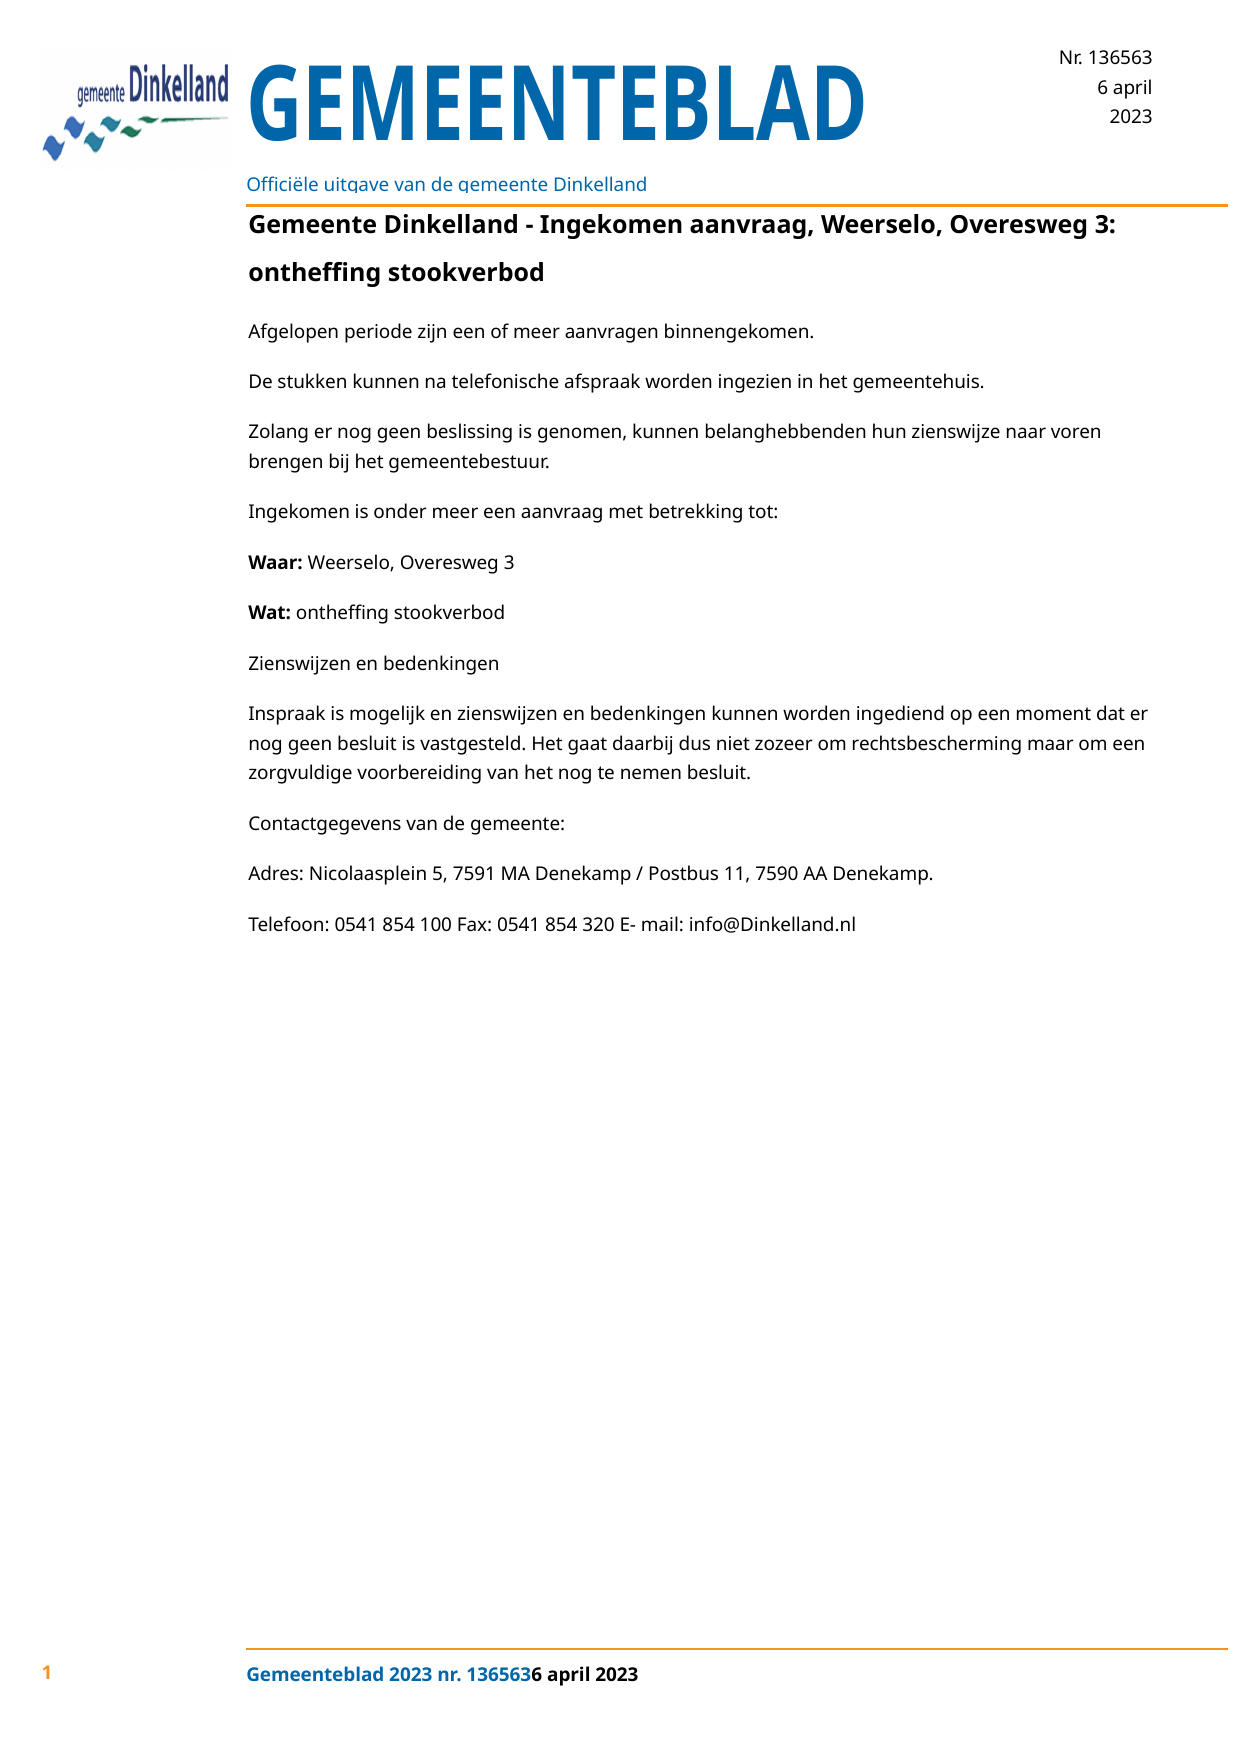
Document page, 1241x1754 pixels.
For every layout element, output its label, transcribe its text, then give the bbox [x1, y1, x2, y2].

text Contactgegevens van de gemeente: [248, 810, 1152, 836]
text Zienswijzen en bedenkingen [248, 650, 1152, 676]
text Wat: ontheffing stookverbod [248, 599, 1152, 625]
text De stukken kunnen na telefonische afspraak worden ingezien in het gemeentehuis. [248, 368, 1152, 394]
text Adres: Nicolaasplein 5, 7591 MA Denekamp / Postbus 11, 7590 AA Denekamp. [248, 860, 1152, 886]
text Afgelopen periode zijn een of meer aanvragen binnengekomen. [248, 318, 1152, 344]
text Gemeente Dinkelland - Ingekomen aanvraag, Weerselo, Overesweg 3: ontheffing stookverbod [248, 207, 1152, 288]
picture [41, 47, 231, 172]
text Ingekomen is onder meer een aanvraag met betrekking tot: [248, 499, 1152, 524]
text Waar: Weerselo, Overesweg 3 [248, 549, 1152, 575]
text Inspraak is mogelijk en zienswijzen en bedenkingen kunnen worden ingediend op een moment dat er nog geen besluit is vastgesteld. Het gaat daarbij dus niet zozeer om rechtsbescherming maar om een zorgvuldige voorbereiding van het nog te nemen besluit. [248, 700, 1152, 785]
text Telefoon: 0541 854 100 Fax: 0541 854 320 E- mail: info@Dinkelland.nl [248, 911, 1152, 937]
text Zolang er nog geen beslissing is genomen, kunnen belanghebbenden hun zienswijze naar voren brengen bij het gemeentebestuur. [248, 419, 1152, 474]
